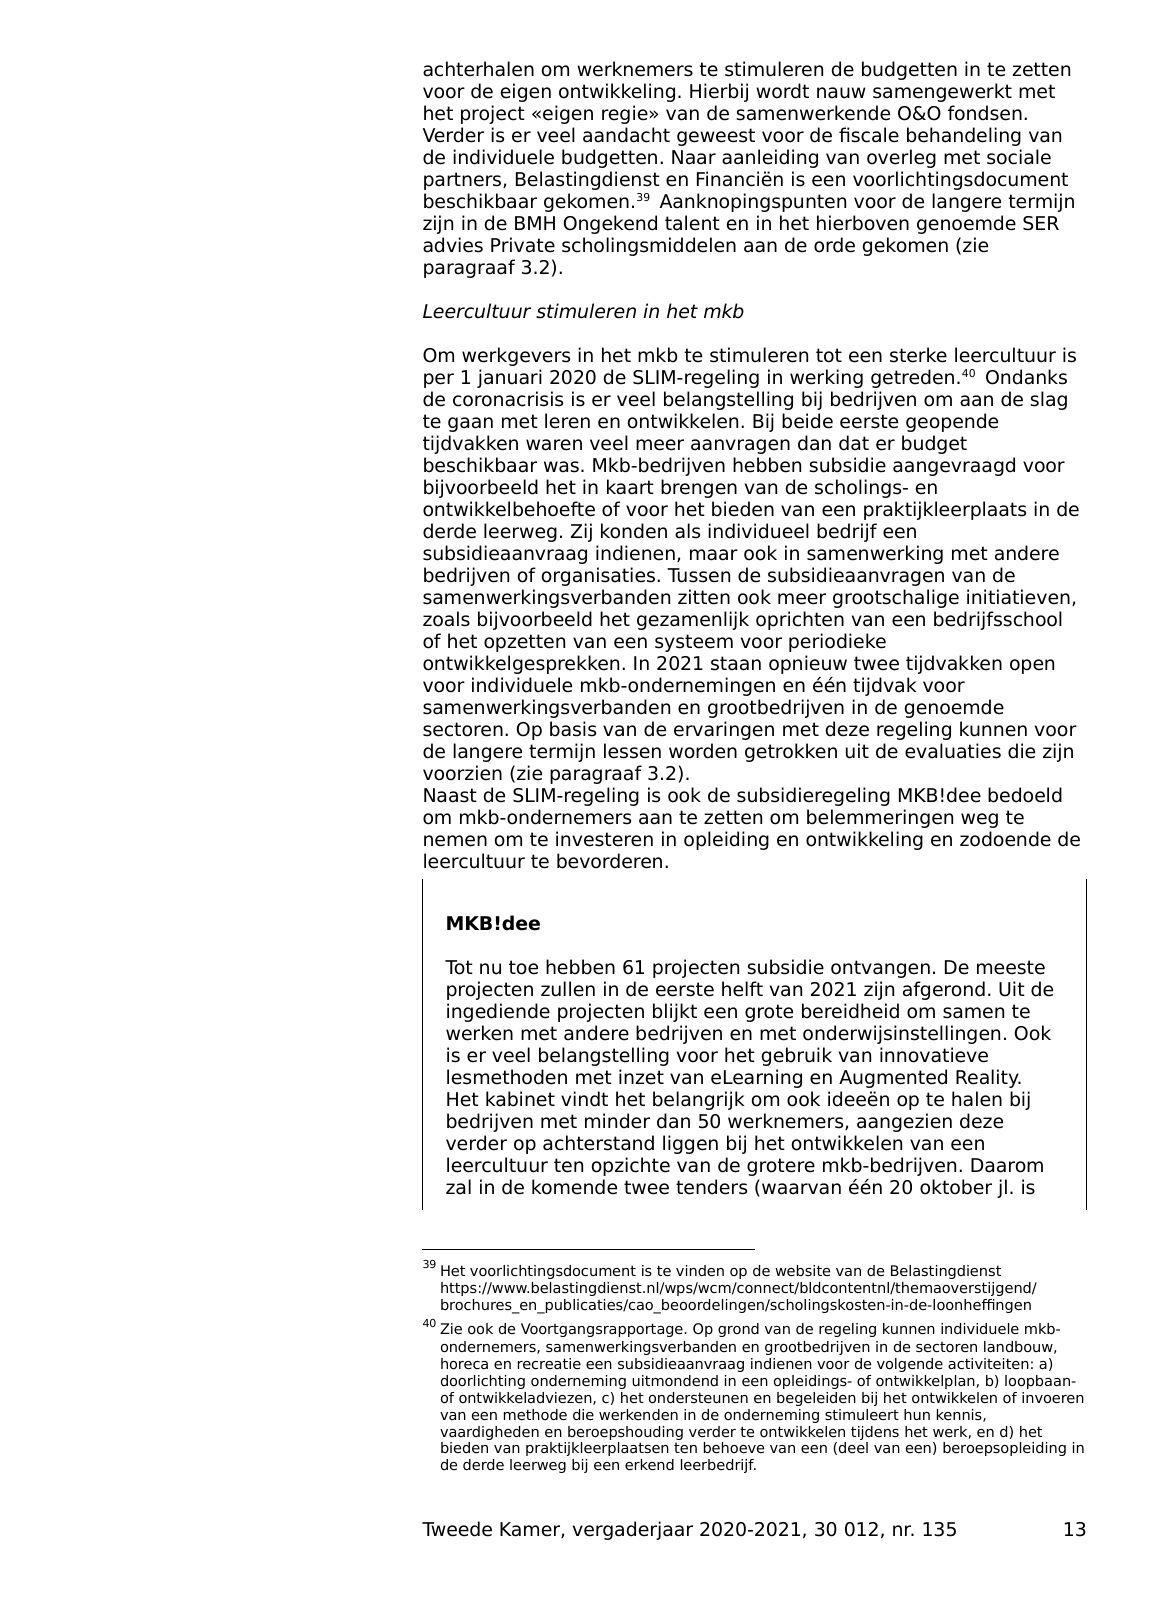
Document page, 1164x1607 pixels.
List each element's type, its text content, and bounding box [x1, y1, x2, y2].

text achterhalen om werknemers te stimuleren de budgetten in te zetten voor de eigen ontwikkeling. Hierbij wordt nauw samengewerkt met het project «eigen regie» van de samenwerkende O&O fondsen. [422, 59, 1087, 125]
text Verder is er veel aandacht geweest voor de fiscale behandeling van de individuele budgetten. Naar aanleiding van overleg met sociale partners, Belastingdienst en Financiën is een voorlichtingsdocument beschikbaar gekomen. Aanknopingspunten voor de langere termijn zijn in de BMH Ongekend talent en in het hierboven genoemde SER advies Private scholingsmiddelen aan de orde gekomen (zie paragraaf 3.2). [422, 125, 1087, 279]
subtitle Leercultuur stimuleren in het mkb [422, 301, 1087, 323]
table_header MKB!dee Tot nu toe hebben 61 projecten subsidie ontvangen. De meeste projecten zullen in de eerste helft van 2021 zijn afgerond. Uit de ingediende projecten blijkt een grote bereidheid om samen te werken met andere bedrijven en met onderwijsinstellingen. Ook is er veel belangstelling voor het gebruik van innovatieve lesmethoden met inzet van eLearning en Augmented Reality. Het kabinet vindt het belangrijk om ook ideeën op te halen bij bedrijven met minder dan 50 werknemers, aangezien deze verder op achterstand liggen bij het ontwikkelen van een leercultuur ten opzichte van de grotere mkb-bedrijven. Daarom zal in de komende twee tenders (waarvan één 20 oktober jl. is [423, 879, 1086, 1210]
text Zie ook de Voortgangsrapportage. Op grond van de regeling kunnen individuele mkb-ondernemers, samenwerkingsverbanden en grootbedrijven in de sectoren landbouw, horeca en recreatie een subsidieaanvraag indienen voor de volgende activiteiten: a) doorlichting onderneming uitmondend in een opleidings- of ontwikkelplan, b) loopbaan- of ontwikkeladviezen, c) het ondersteunen en begeleiden bij het ontwikkelen of invoeren van een methode die werkenden in de onderneming stimuleert hun kennis, vaardigheden en beroepshouding verder te ontwikkelen tijdens het werk, en d) het bieden van praktijkleerplaatsen ten behoeve van een (deel van een) beroepsopleiding in de derde leerweg bij een erkend leerbedrijf. [422, 1317, 1087, 1474]
text Het voorlichtingsdocument is te vinden op de website van de Belastingdienst https://www.belastingdienst.nl/wps/wcm/connect/bldcontentnl/themaoverstijgend/brochures_en_publicaties/cao_beoordelingen/scholingskosten-in-de-loonheffingen [422, 1258, 1087, 1314]
text Om werkgevers in het mkb te stimuleren tot een sterke leercultuur is per 1 januari 2020 de SLIM-regeling in werking getreden. Ondanks de coronacrisis is er veel belangstelling bij bedrijven om aan de slag te gaan met leren en ontwikkelen. Bij beide eerste geopende tijdvakken waren veel meer aanvragen dan dat er budget beschikbaar was. Mkb-bedrijven hebben subsidie aangevraagd voor bijvoorbeeld het in kaart brengen van de scholings- en ontwikkelbehoefte of voor het bieden van een praktijkleerplaats in de derde leerweg. Zij konden als individueel bedrijf een subsidieaanvraag indienen, maar ook in samenwerking met andere bedrijven of organisaties. Tussen de subsidieaanvragen van de samenwerkingsverbanden zitten ook meer grootschalige initiatieven, zoals bijvoorbeeld het gezamenlijk oprichten van een bedrijfsschool of het opzetten van een systeem voor periodieke ontwikkelgesprekken. In 2021 staan opnieuw twee tijdvakken open voor individuele mkb-ondernemingen en één tijdvak voor samenwerkingsverbanden en grootbedrijven in de genoemde sectoren. Op basis van de ervaringen met deze regeling kunnen voor de langere termijn lessen worden getrokken uit de evaluaties die zijn voorzien (zie paragraaf 3.2). [422, 345, 1087, 785]
text Naast de SLIM-regeling is ook de subsidieregeling MKB!dee bedoeld om mkb-ondernemers aan te zetten om belemmeringen weg te nemen om te investeren in opleiding en ontwikkeling en zodoende de leercultuur te bevorderen. [422, 785, 1087, 873]
